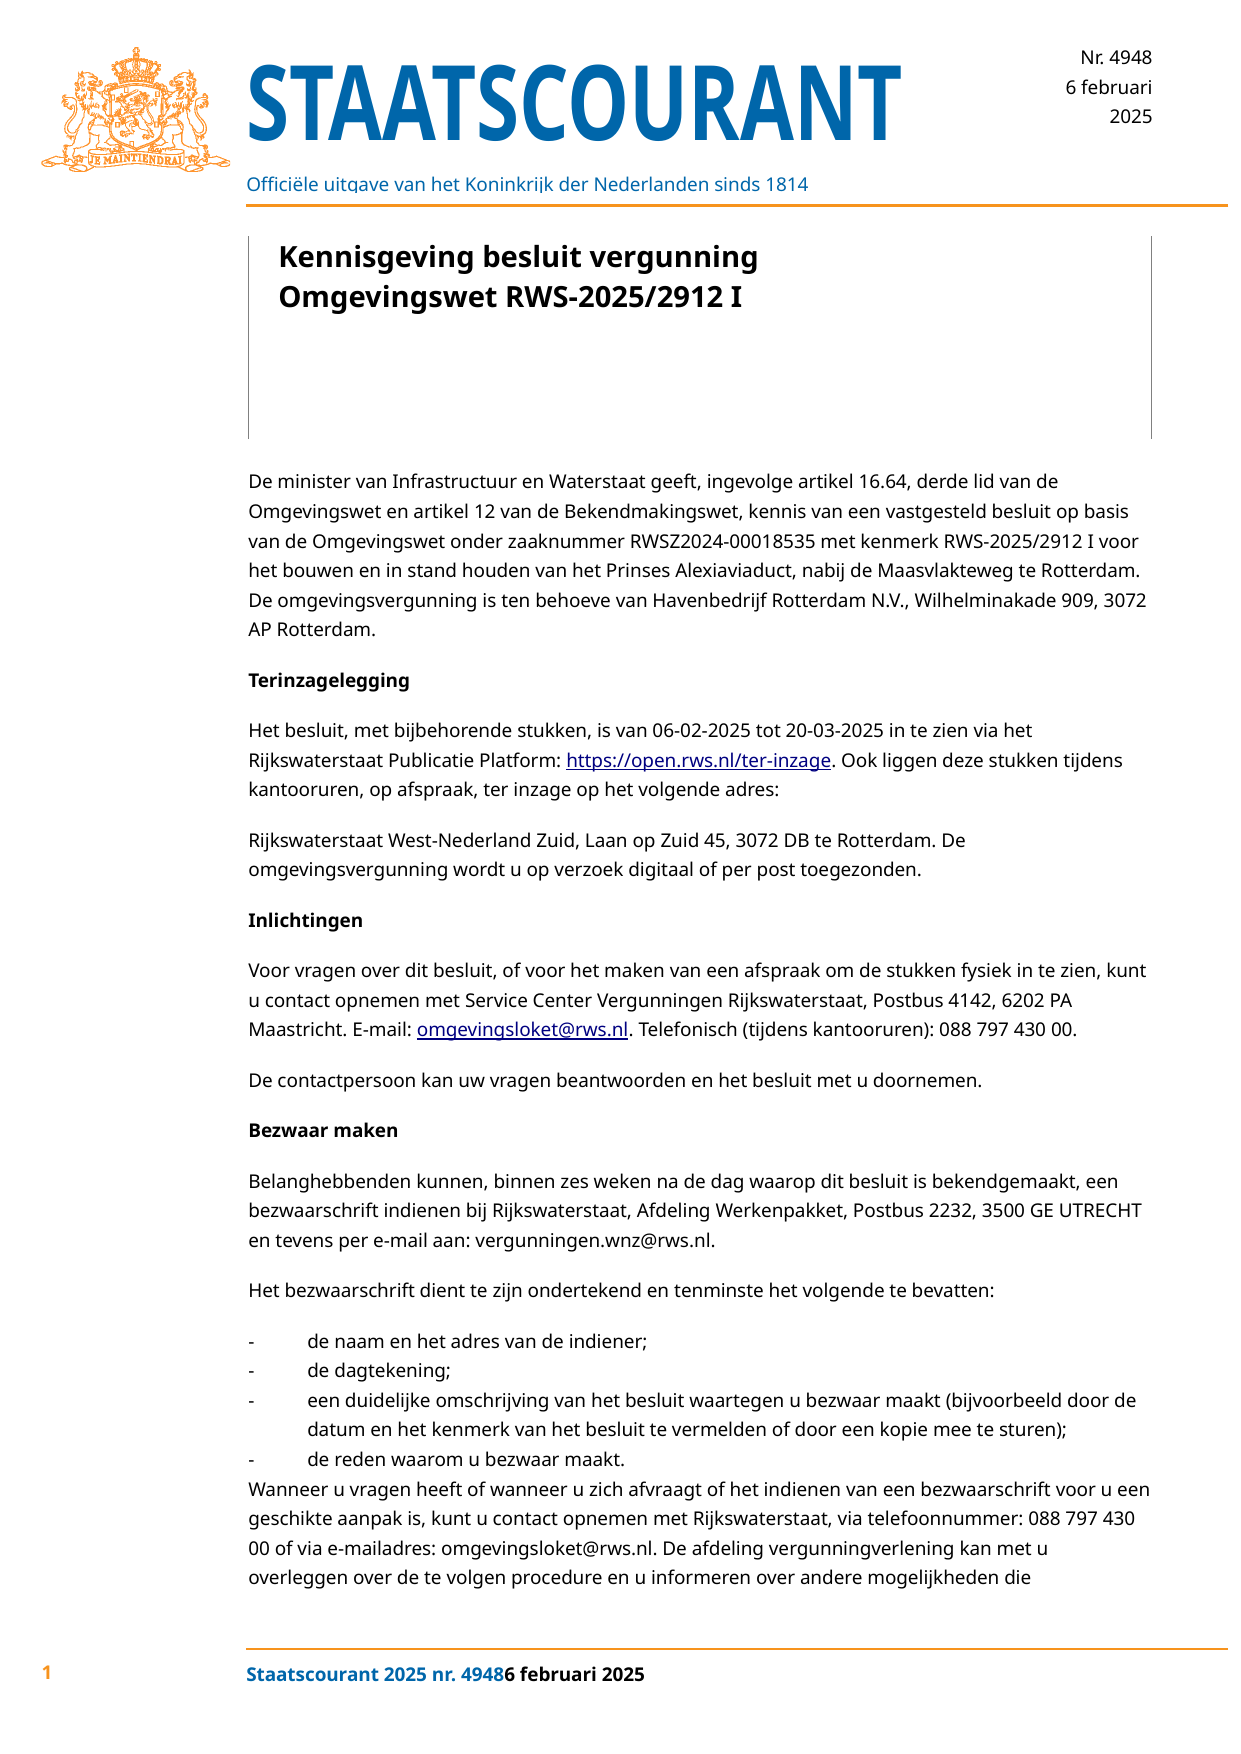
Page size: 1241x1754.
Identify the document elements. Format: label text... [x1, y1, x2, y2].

table_header [1090, 236, 1151, 413]
picture [41, 47, 231, 172]
list de dagtekening; [248, 1357, 1152, 1383]
text Rijkswaterstaat West-Nederland Zuid, Laan op Zuid 45, 3072 DB te Rotterdam. De omgevingsvergunning wordt u op verzoek digitaal of per post toegezonden. [248, 827, 1152, 882]
list een duidelijke omschrijving van het besluit waartegen u bezwaar maakt (bijvoorbeeld door de datum en het kenmerk van het besluit te vermelden of door een kopie mee te sturen); [248, 1387, 1152, 1442]
text Het bezwaarschrift dient te zijn ondertekend en tenminste het volgende te bevatten: [248, 1277, 1152, 1303]
text Het besluit, met bijbehorende stukken, is van 06-02-2025 tot 20-03-2025 in te zien via het Rijkswaterstaat Publicatie Platform: https://open.rws.nl/ter-inzage. Ook liggen deze stukken tijdens kantooruren, op afspraak, ter inzage op het volgende adres: [248, 717, 1152, 802]
text Inlichtingen [248, 907, 1152, 933]
text Belanghebbenden kunnen, binnen zes weken na de dag waarop dit besluit is bekendgemaakt, een bezwaarschrift indienen bij Rijkswaterstaat, Afdeling Werkenpakket, Postbus 2232, 3500 GE UTRECHT en tevens per e-mail aan: vergunningen.wnz@rws.nl. [248, 1168, 1152, 1253]
table_header [850, 414, 1151, 439]
table_header [850, 236, 912, 413]
table_header Kennisgeving besluit vergunning Omgevingswet RWS-2025/2912 I [249, 236, 850, 439]
text De minister van Infrastructuur en Waterstaat geeft, ingevolge artikel 16.64, derde lid van de Omgevingswet en artikel 12 van de Bekendmakingswet, kennis van een vastgesteld besluit op basis van de Omgevingswet onder zaaknummer RWSZ2024-00018535 met kenmerk RWS-2025/2912 I voor het bouwen en in stand houden van het Prinses Alexiaviaduct, nabij de Maasvlakteweg te Rotterdam. De omgevingsvergunning is ten behoeve van Havenbedrijf Rotterdam N.V., Wilhelminakade 909, 3072 AP Rotterdam. [248, 469, 1152, 642]
text Bezwaar maken [248, 1117, 1152, 1143]
text Voor vragen over dit besluit, of voor het maken van een afspraak om de stukken fysiek in te zien, kunt u contact opnemen met Service Center Vergunningen Rijkswaterstaat, Postbus 4142, 6202 PA Maastricht. E-mail: omgevingsloket@rws.nl. Telefonisch (tijdens kantooruren): 088 797 430 00. [248, 957, 1152, 1042]
picture [912, 236, 1090, 414]
text Wanneer u vragen heeft of wanneer u zich afvraagt of het indienen van een bezwaarschrift voor u een geschikte aanpak is, kunt u contact opnemen met Rijkswaterstaat, via telefoonnummer: 088 797 430 00 of via e-mailadres: omgevingsloket@rws.nl. De afdeling vergunningverlening kan met u overleggen over de te volgen procedure en u informeren over andere mogelijkheden die [248, 1476, 1152, 1590]
text De contactpersoon kan uw vragen beantwoorden en het besluit met u doornemen. [248, 1067, 1152, 1093]
list de reden waarom u bezwaar maakt. [248, 1446, 1152, 1472]
list de naam en het adres van de indiener; [248, 1328, 1152, 1353]
text Terinzagelegging [248, 667, 1152, 693]
